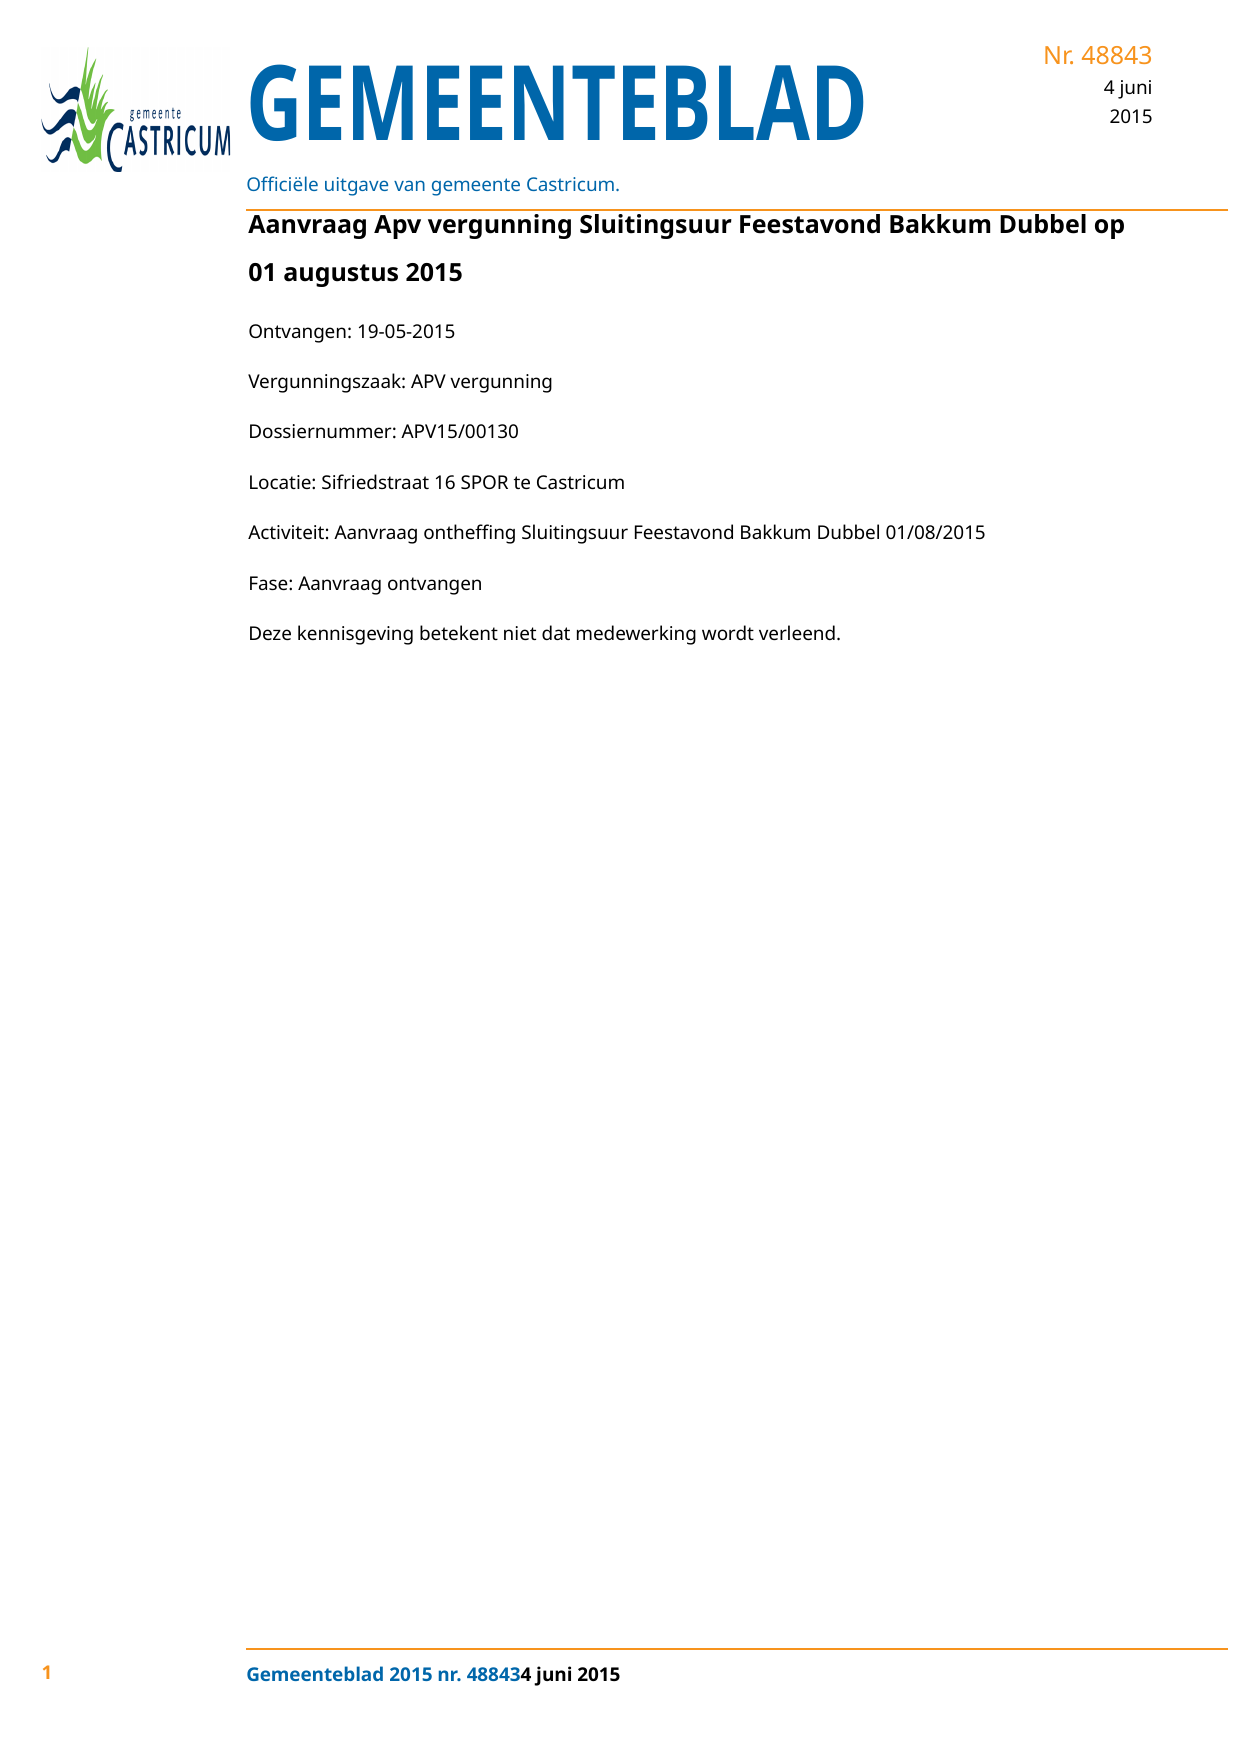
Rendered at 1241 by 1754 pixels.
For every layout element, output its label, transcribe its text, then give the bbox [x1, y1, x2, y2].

text Dossiernummer: APV15/00130 [248, 419, 1152, 444]
text Activiteit: Aanvraag ontheffing Sluitingsuur Feestavond Bakkum Dubbel 01/08/2015 [248, 519, 1152, 545]
text Aanvraag Apv vergunning Sluitingsuur Feestavond Bakkum Dubbel op 01 augustus 2015 [248, 211, 1152, 288]
text Ontvangen: 19-05-2015 [248, 318, 1152, 344]
text Locatie: Sifriedstraat 16 SPOR te Castricum [248, 469, 1152, 495]
text Deze kennisgeving betekent niet dat medewerking wordt verleend. [248, 620, 1152, 646]
picture [41, 47, 231, 172]
text Fase: Aanvraag ontvangen [248, 570, 1152, 596]
text Vergunningszaak: APV vergunning [248, 368, 1152, 394]
